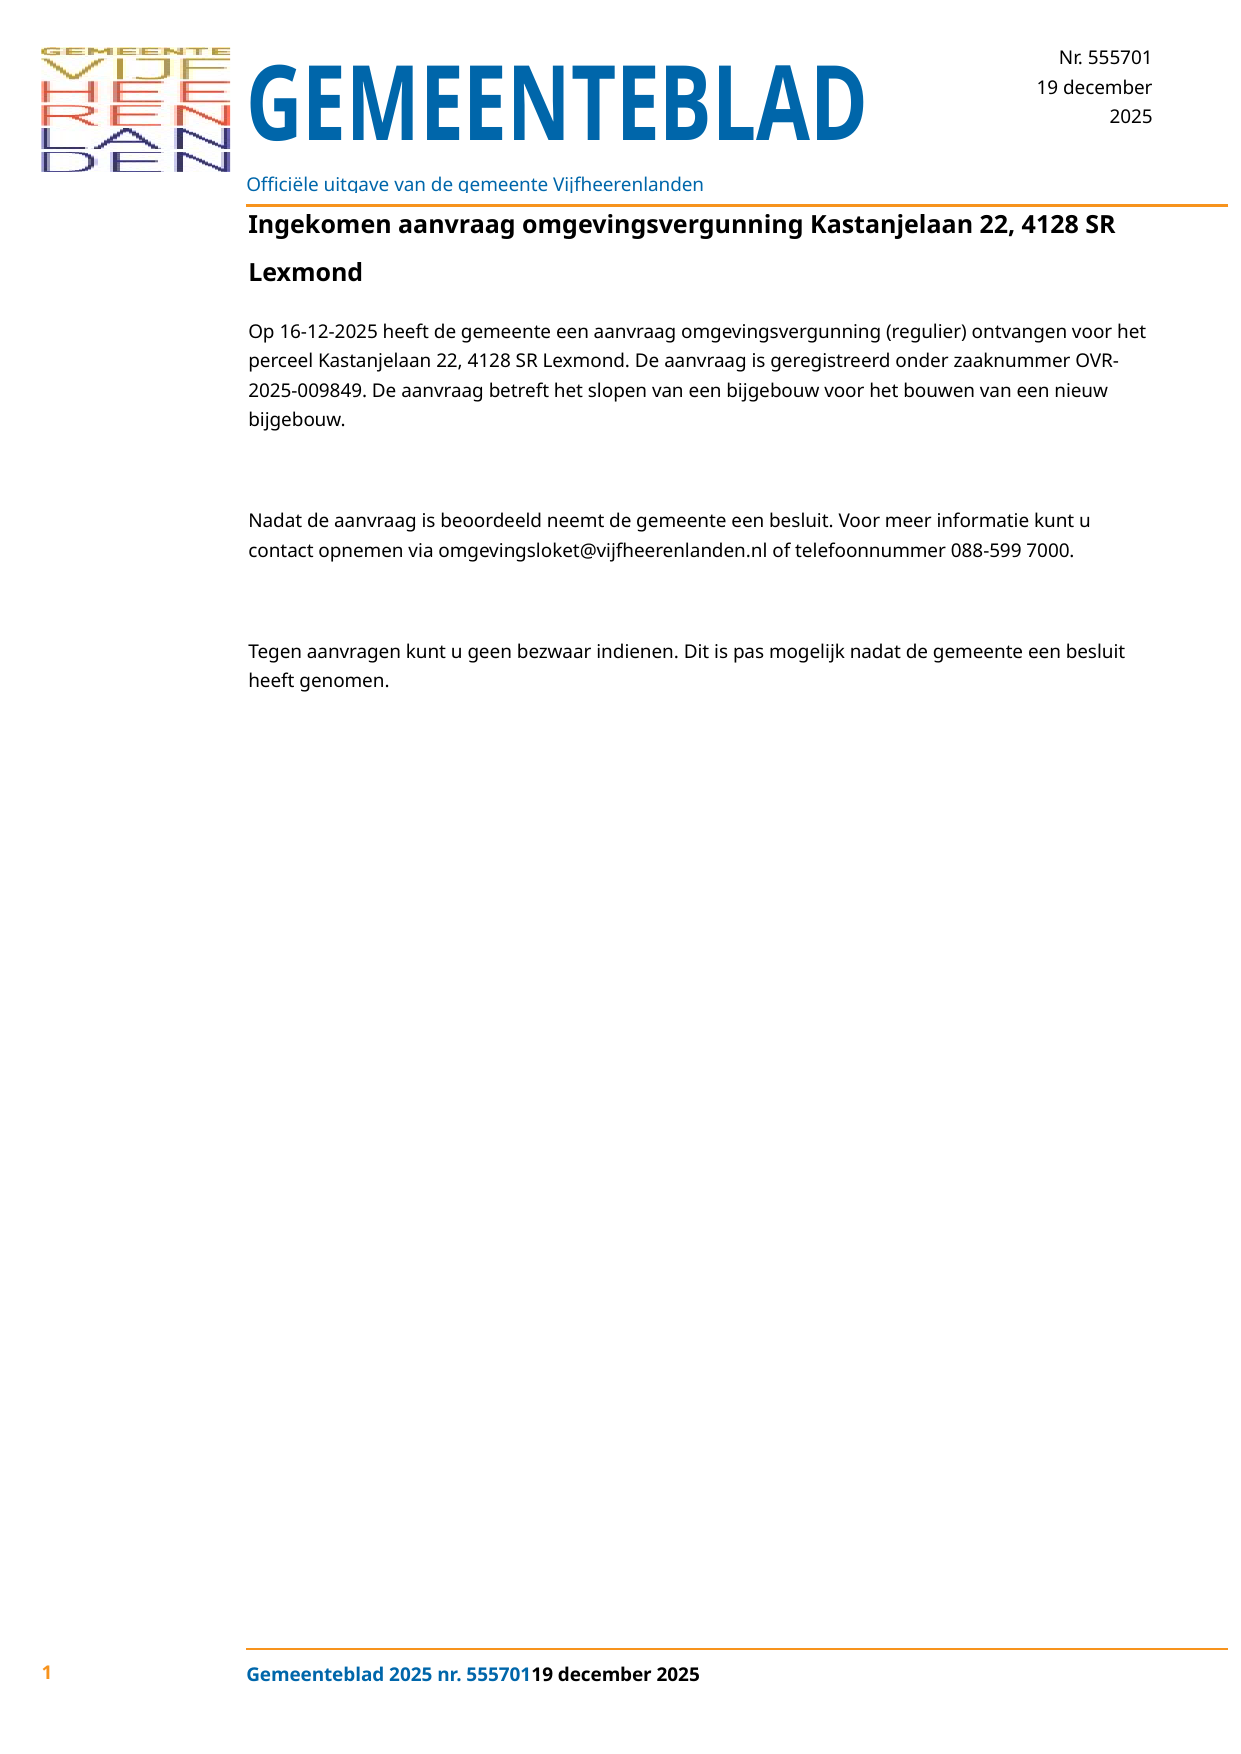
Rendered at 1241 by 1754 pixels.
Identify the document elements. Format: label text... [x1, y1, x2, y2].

text Nadat de aanvraag is beoordeeld neemt de gemeente een besluit. Voor meer informatie kunt u contact opnemen via omgevingsloket@vijfheerenlanden.nl of telefoonnummer 088-599 7000. [248, 507, 1152, 563]
text Tegen aanvragen kunt u geen bezwaar indienen. Dit is pas mogelijk nadat de gemeente een besluit heeft genomen. [248, 638, 1152, 693]
picture [41, 47, 231, 172]
text Op 16-12-2025 heeft de gemeente een aanvraag omgevingsvergunning (regulier) ontvangen voor het perceel Kastanjelaan 22, 4128 SR Lexmond. De aanvraag is geregistreerd onder zaaknummer OVR-2025-009849. De aanvraag betreft het slopen van een bijgebouw voor het bouwen van een nieuw bijgebouw. [248, 318, 1152, 432]
text Ingekomen aanvraag omgevingsvergunning Kastanjelaan 22, 4128 SR Lexmond [248, 207, 1152, 288]
